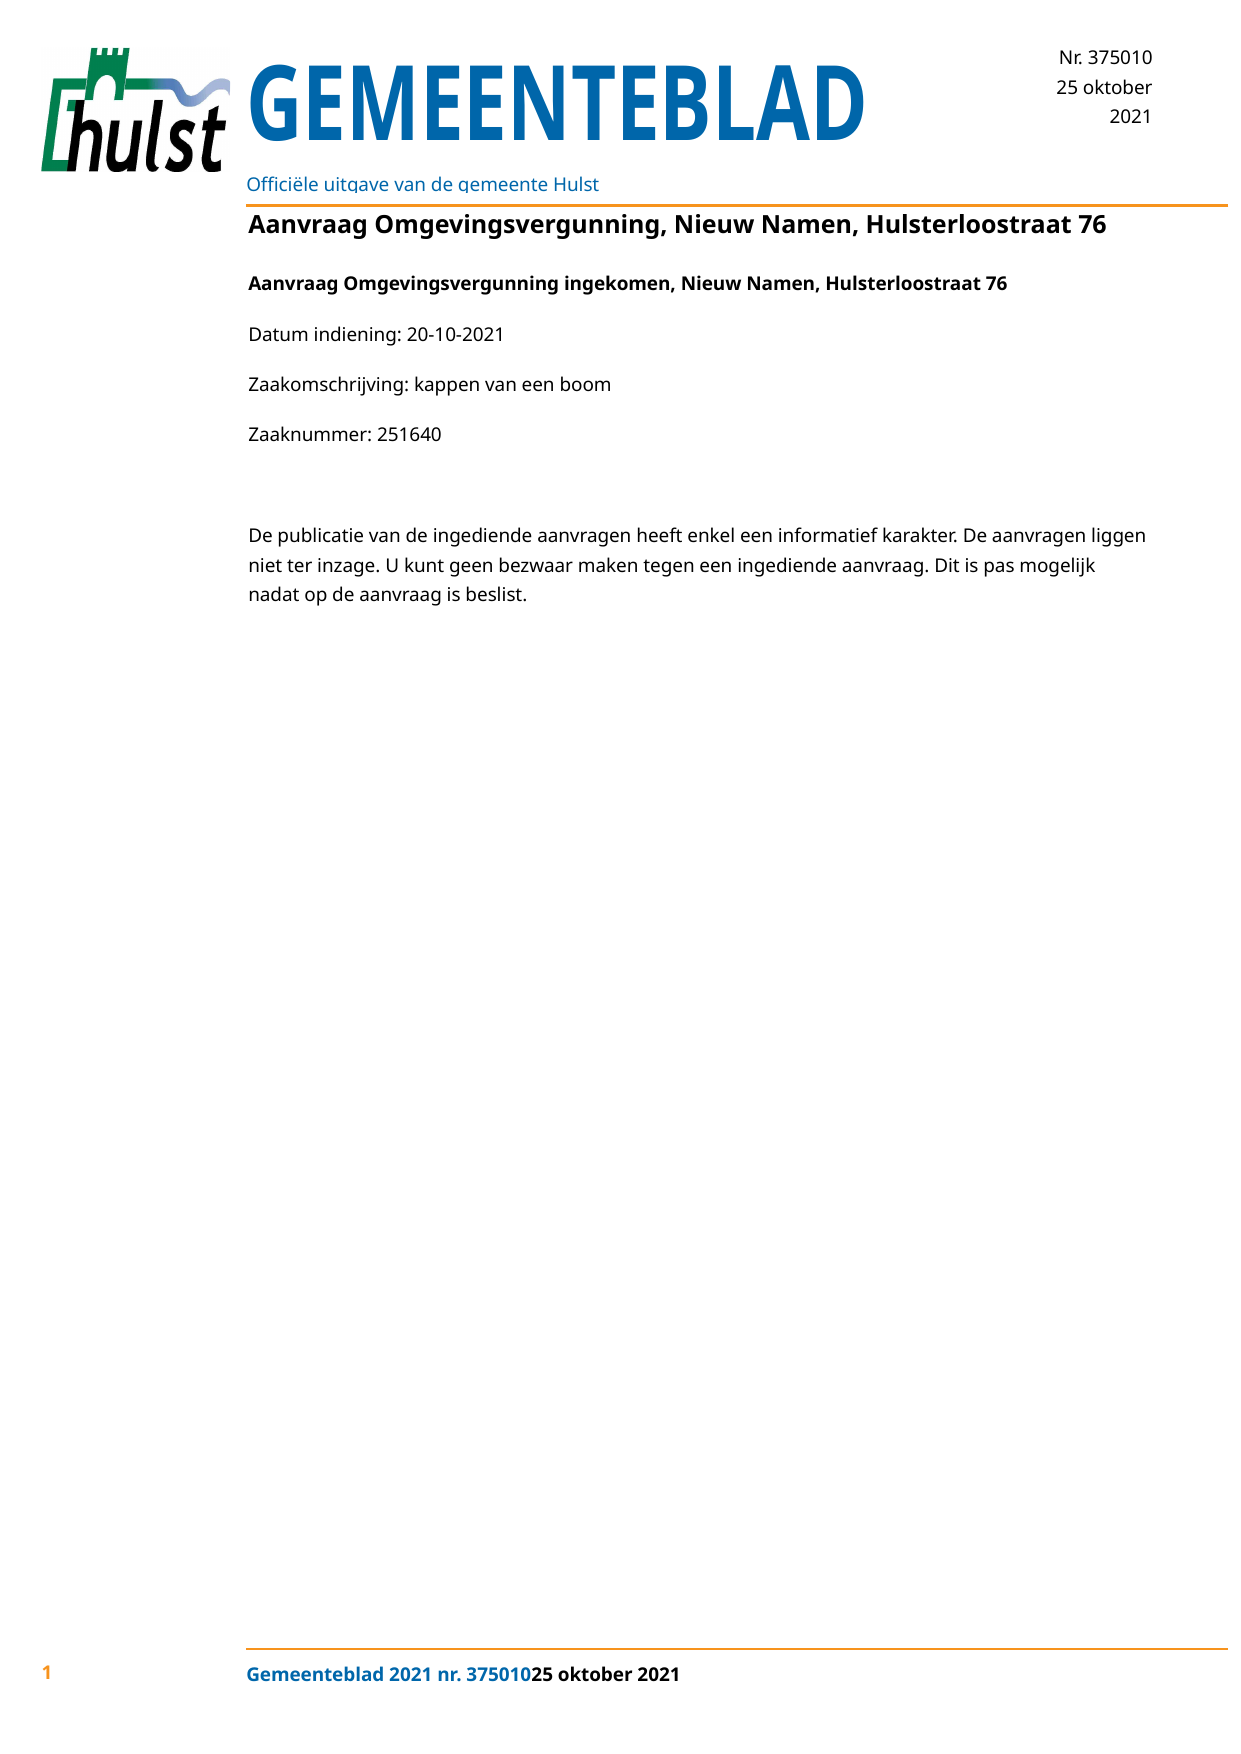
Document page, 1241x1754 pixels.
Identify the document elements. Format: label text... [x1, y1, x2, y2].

text Aanvraag Omgevingsvergunning, Nieuw Namen, Hulsterloostraat 76 [248, 207, 1152, 241]
text Datum indiening: 20-10-2021 [248, 321, 1152, 346]
text De publicatie van de ingediende aanvragen heeft enkel een informatief karakter. De aanvragen liggen niet ter inzage. U kunt geen bezwaar maken tegen een ingediende aanvraag. Dit is pas mogelijk nadat op de aanvraag is beslist. [248, 522, 1152, 607]
text Zaaknummer: 251640 [248, 422, 1152, 447]
text Aanvraag Omgevingsvergunning ingekomen, Nieuw Namen, Hulsterloostraat 76 [248, 270, 1152, 296]
text Zaakomschrijving: kappen van een boom [248, 371, 1152, 397]
picture [41, 47, 231, 172]
